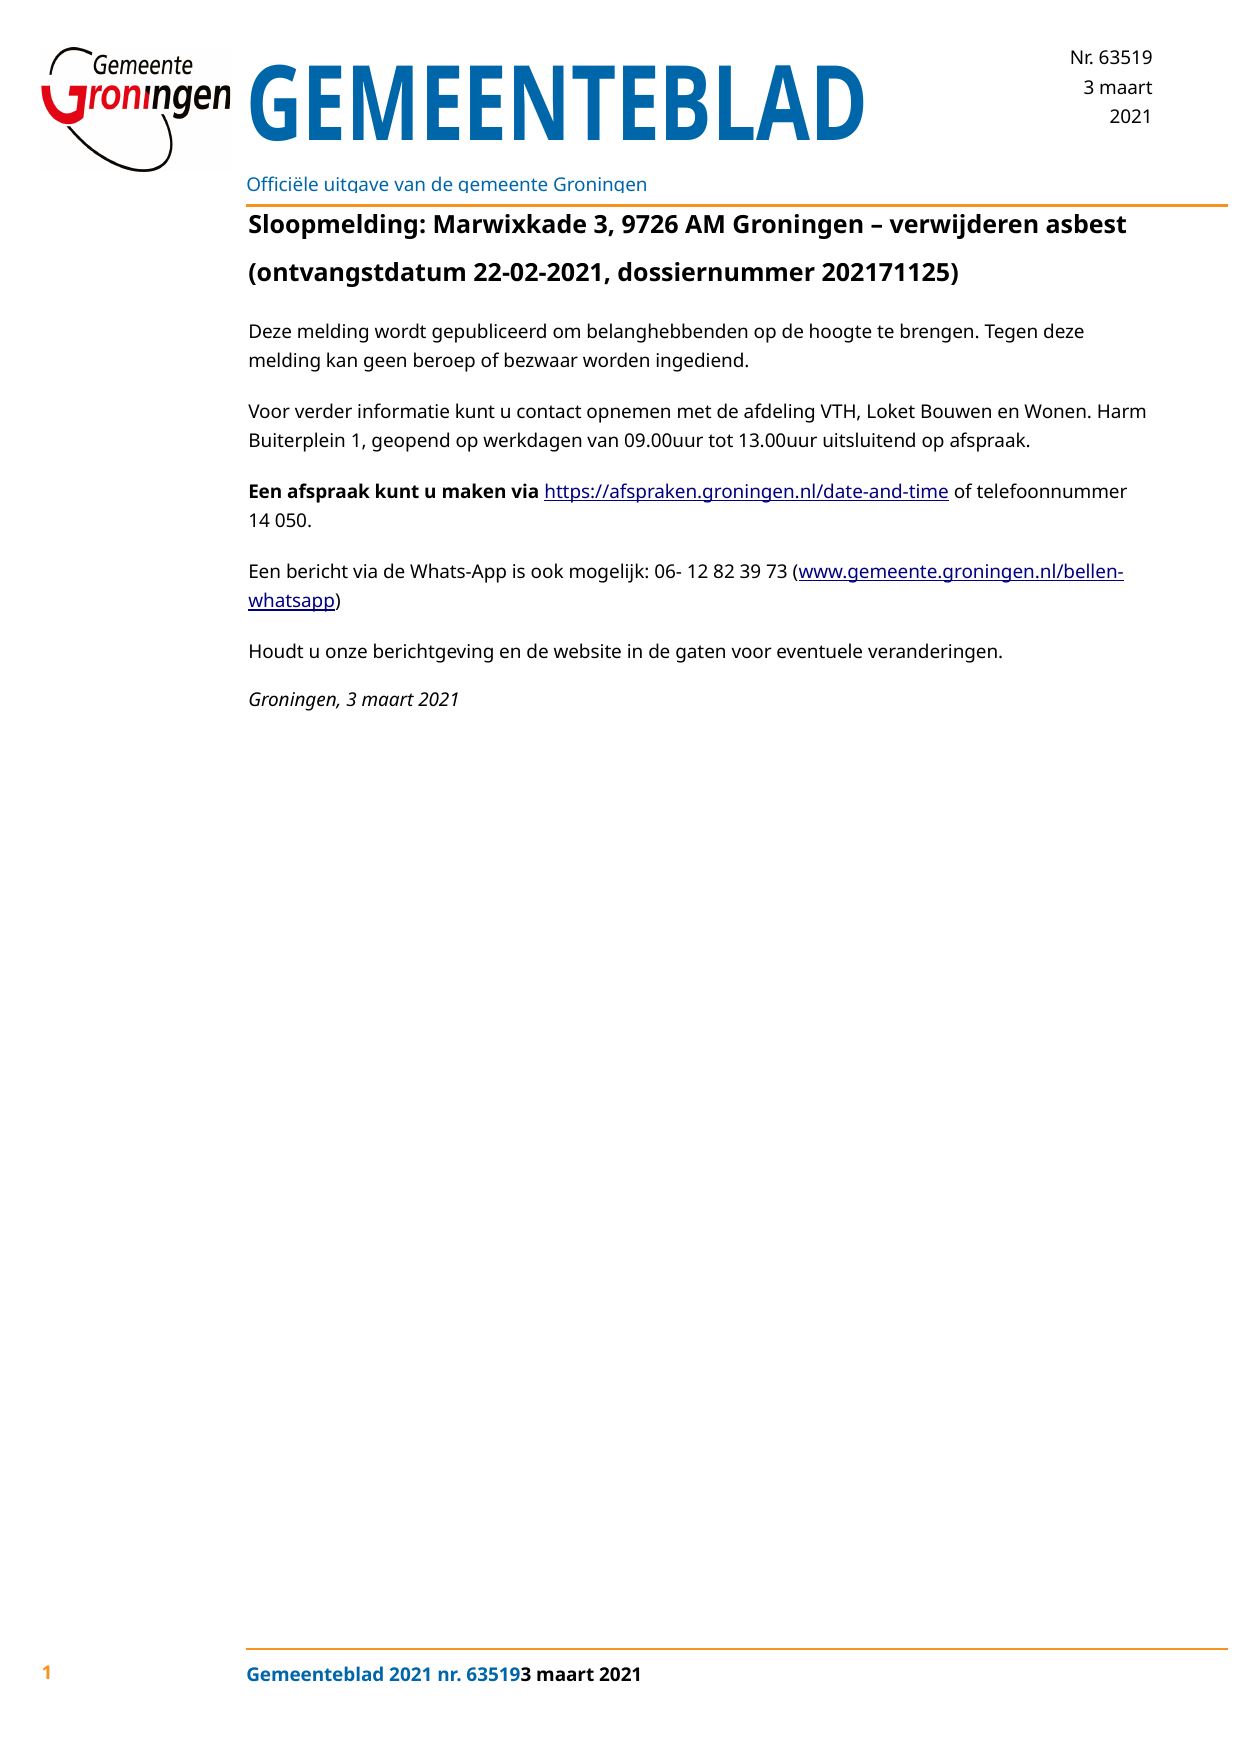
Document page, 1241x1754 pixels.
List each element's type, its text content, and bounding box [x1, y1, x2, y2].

text Voor verder informatie kunt u contact opnemen met de afdeling VTH, Loket Bouwen en Wonen. Harm Buiterplein 1, geopend op werkdagen van 09.00uur tot 13.00uur uitsluitend op afspraak. [248, 398, 1152, 453]
text Sloopmelding: Marwixkade 3, 9726 AM Groningen – verwijderen asbest (ontvangstdatum 22-02-2021, dossiernummer 202171125) [248, 207, 1152, 288]
text Houdt u onze berichtgeving en de website in de gaten voor eventuele veranderingen. [248, 638, 1152, 664]
picture [41, 47, 231, 172]
text Een afspraak kunt u maken via https://afspraken.groningen.nl/date-and-time of telefoonnummer 14 050. [248, 478, 1152, 533]
text Groningen, 3 maart 2021 [248, 686, 1152, 711]
text Deze melding wordt gepubliceerd om belanghebbenden op de hoogte te brengen. Tegen deze melding kan geen beroep of bezwaar worden ingediend. [248, 318, 1152, 373]
text Een bericht via de Whats-App is ook mogelijk: 06- 12 82 39 73 (www.gemeente.groningen.nl/bellen-whatsapp) [248, 558, 1152, 613]
